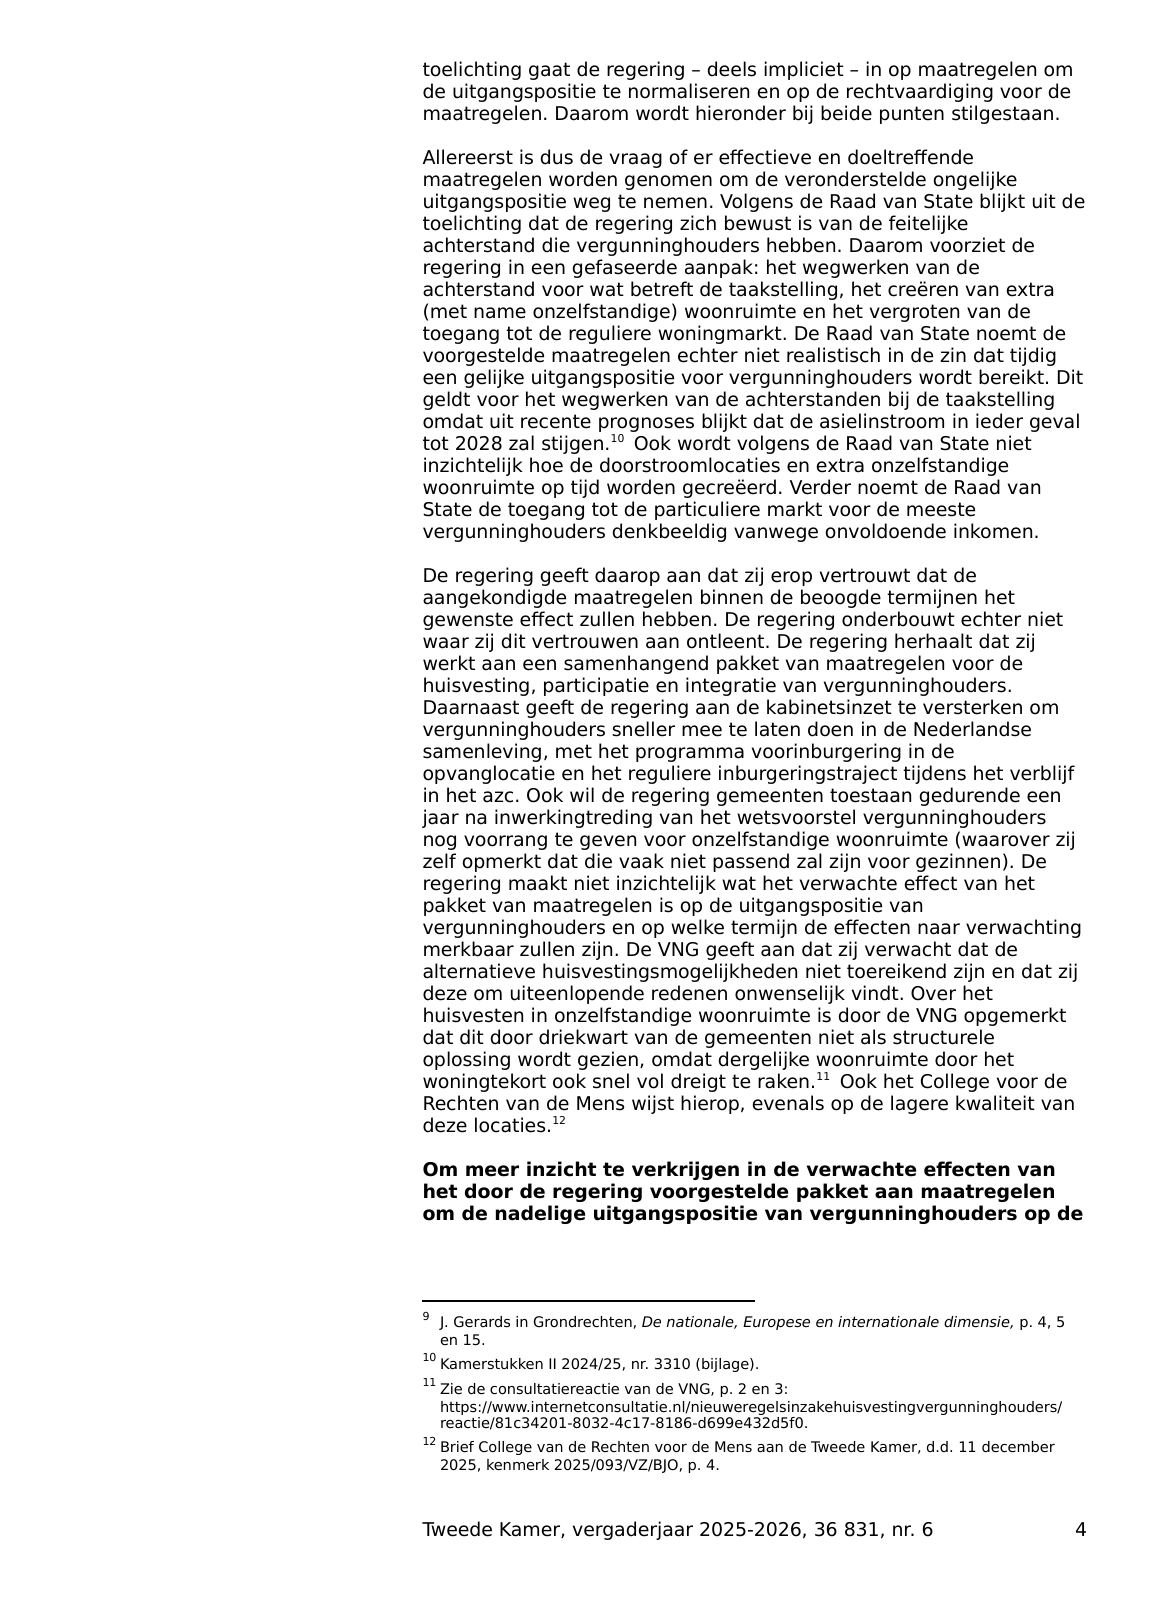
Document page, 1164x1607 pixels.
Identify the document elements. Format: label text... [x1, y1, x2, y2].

text toelichting gaat de regering – deels impliciet – in op maatregelen om de uitgangspositie te normaliseren en op de rechtvaardiging voor de maatregelen. Daarom wordt hieronder bij beide punten stilgestaan. [422, 59, 1087, 125]
text Kamerstukken II 2024/25, nr. 3310 (bijlage). [422, 1352, 1087, 1374]
text Brief College van de Rechten voor de Mens aan de Tweede Kamer, d.d. 11 december 2025, kenmerk 2025/093/VZ/BJO, p. 4. [422, 1435, 1087, 1474]
text Zie de consultatiereactie van de VNG, p. 2 en 3: https://www.internetconsultatie.nl/nieuweregelsinzakehuisvestingvergunninghouders/reactie/81c34201-8032-4c17-8186-d699e432d5f0. [422, 1377, 1087, 1432]
text Allereerst is dus de vraag of er effectieve en doeltreffende maatregelen worden genomen om de veronderstelde ongelijke uitgangspositie weg te nemen. Volgens de Raad van State blijkt uit de toelichting dat de regering zich bewust is van de feitelijke achterstand die vergunninghouders hebben. Daarom voorziet de regering in een gefaseerde aanpak: het wegwerken van de achterstand voor wat betreft de taakstelling, het creëren van extra (met name onzelfstandige) woonruimte en het vergroten van de toegang tot de reguliere woningmarkt. De Raad van State noemt de voorgestelde maatregelen echter niet realistisch in de zin dat tijdig een gelijke uitgangspositie voor vergunninghouders wordt bereikt. Dit geldt voor het wegwerken van de achterstanden bij de taakstelling omdat uit recente prognoses blijkt dat de asielinstroom in ieder geval tot 2028 zal stijgen. Ook wordt volgens de Raad van State niet inzichtelijk hoe de doorstroomlocaties en extra onzelfstandige woonruimte op tijd worden gecreëerd. Verder noemt de Raad van State de toegang tot de particuliere markt voor de meeste vergunninghouders denkbeeldig vanwege onvoldoende inkomen. [422, 147, 1087, 543]
text Om meer inzicht te verkrijgen in de verwachte effecten van het door de regering voorgestelde pakket aan maatregelen om de nadelige uitgangspositie van vergunninghouders op de [422, 1159, 1087, 1224]
text De regering geeft daarop aan dat zij erop vertrouwt dat de aangekondigde maatregelen binnen de beoogde termijnen het gewenste effect zullen hebben. De regering onderbouwt echter niet waar zij dit vertrouwen aan ontleent. De regering herhaalt dat zij werkt aan een samenhangend pakket van maatregelen voor de huisvesting, participatie en integratie van vergunninghouders. Daarnaast geeft de regering aan de kabinetsinzet te versterken om vergunninghouders sneller mee te laten doen in de Nederlandse samenleving, met het programma voorinburgering in de opvanglocatie en het reguliere inburgeringstraject tijdens het verblijf in het azc. Ook wil de regering gemeenten toestaan gedurende een jaar na inwerkingtreding van het wetsvoorstel vergunninghouders nog voorrang te geven voor onzelfstandige woonruimte (waarover zij zelf opmerkt dat die vaak niet passend zal zijn voor gezinnen). De regering maakt niet inzichtelijk wat het verwachte effect van het pakket van maatregelen is op de uitgangspositie van vergunninghouders en op welke termijn de effecten naar verwachting merkbaar zullen zijn. De VNG geeft aan dat zij verwacht dat de alternatieve huisvestingsmogelijkheden niet toereikend zijn en dat zij deze om uiteenlopende redenen onwenselijk vindt. Over het huisvesten in onzelfstandige woonruimte is door de VNG opgemerkt dat dit door driekwart van de gemeenten niet als structurele oplossing wordt gezien, omdat dergelijke woonruimte door het woningtekort ook snel vol dreigt te raken. Ook het College voor de Rechten van de Mens wijst hierop, evenals op de lagere kwaliteit van deze locaties. [422, 565, 1087, 1136]
text J. Gerards in Grondrechten, De nationale, Europese en internationale dimensie, p. 4, 5 en 15. [422, 1310, 1087, 1349]
